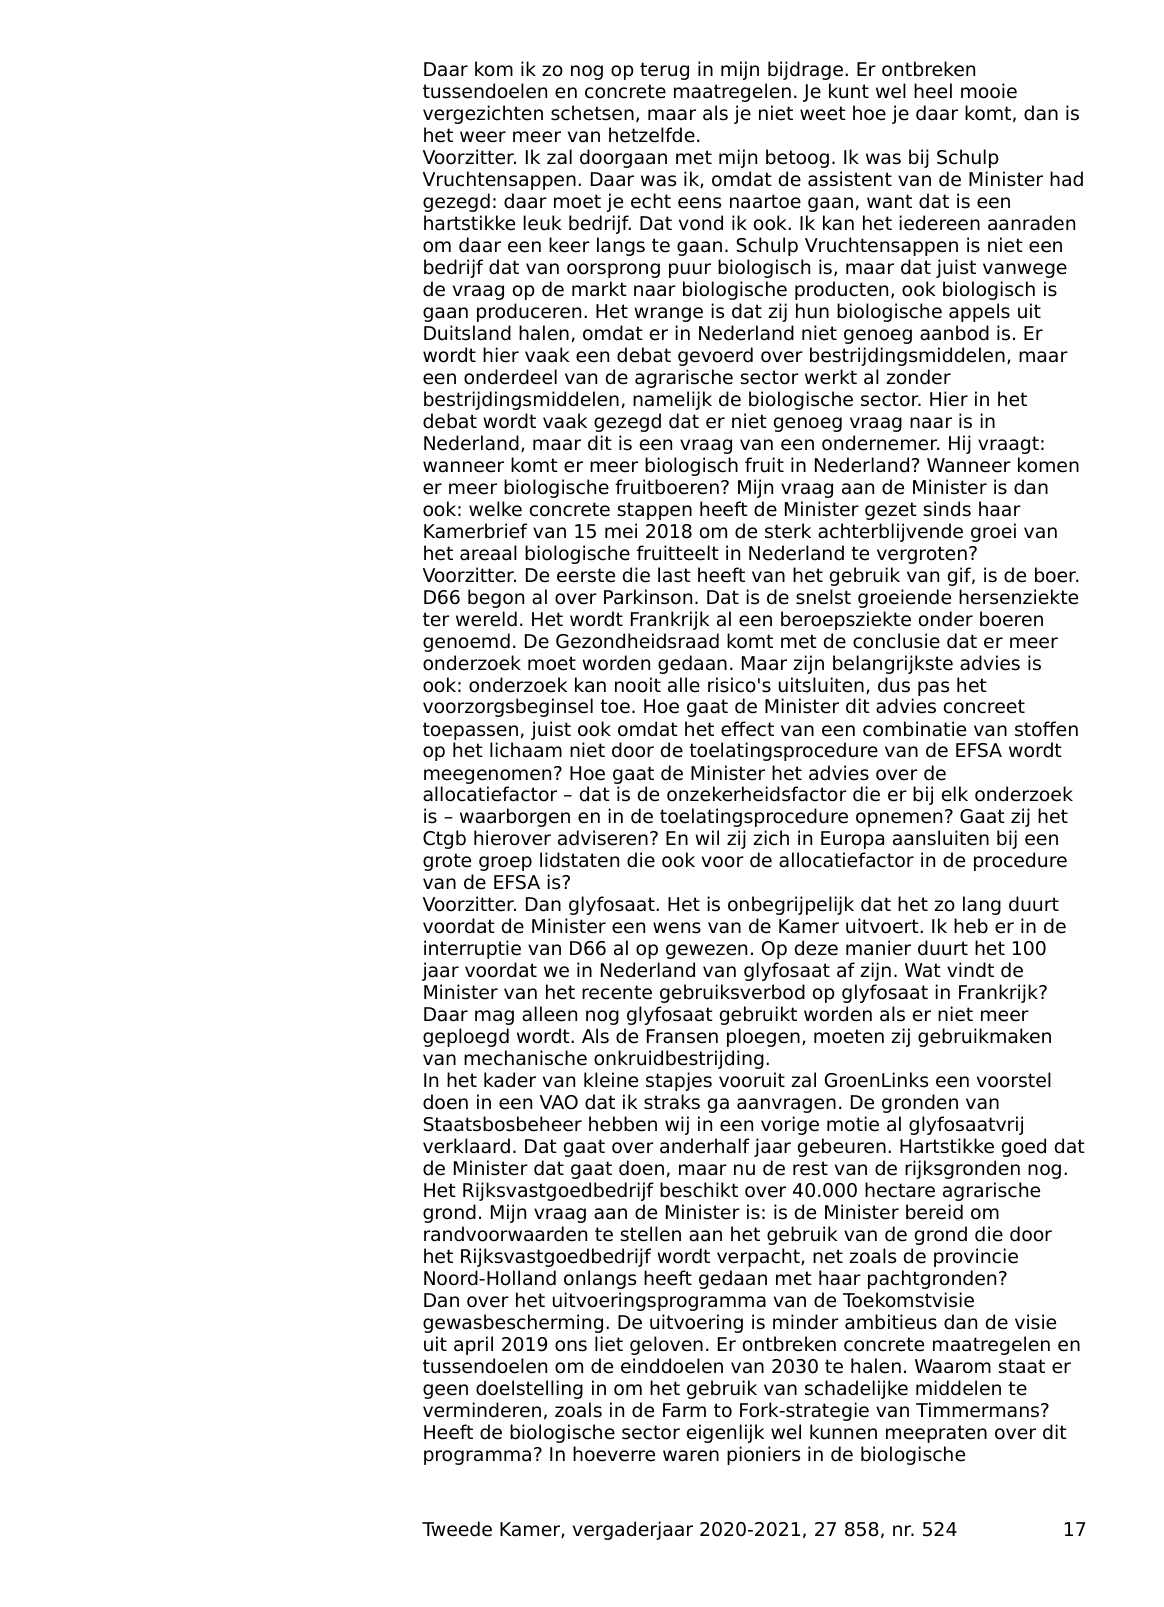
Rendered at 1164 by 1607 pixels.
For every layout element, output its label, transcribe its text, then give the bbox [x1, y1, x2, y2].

text Voorzitter. Dan glyfosaat. Het is onbegrijpelijk dat het zo lang duurt voordat de Minister een wens van de Kamer uitvoert. Ik heb er in de interruptie van D66 al op gewezen. Op deze manier duurt het 100 jaar voordat we in Nederland van glyfosaat af zijn. Wat vindt de Minister van het recente gebruiksverbod op glyfosaat in Frankrijk? Daar mag alleen nog glyfosaat gebruikt worden als er niet meer geploegd wordt. Als de Fransen ploegen, moeten zij gebruikmaken van mechanische onkruidbestrijding. [422, 894, 1087, 1070]
text Voorzitter. De eerste die last heeft van het gebruik van gif, is de boer. D66 begon al over Parkinson. Dat is de snelst groeiende hersenziekte ter wereld. Het wordt Frankrijk al een beroepsziekte onder boeren genoemd. De Gezondheidsraad komt met de conclusie dat er meer onderzoek moet worden gedaan. Maar zijn belangrijkste advies is ook: onderzoek kan nooit alle risico's uitsluiten, dus pas het voorzorgsbeginsel toe. Hoe gaat de Minister dit advies concreet toepassen, juist ook omdat het effect van een combinatie van stoffen op het lichaam niet door de toelatingsprocedure van de EFSA wordt meegenomen? Hoe gaat de Minister het advies over de allocatiefactor – dat is de onzekerheidsfactor die er bij elk onderzoek is – waarborgen en in de toelatingsprocedure opnemen? Gaat zij het Ctgb hierover adviseren? En wil zij zich in Europa aansluiten bij een grote groep lidstaten die ook voor de allocatiefactor in de procedure van de EFSA is? [422, 564, 1087, 894]
text Dan over het uitvoeringsprogramma van de Toekomstvisie gewasbescherming. De uitvoering is minder ambitieus dan de visie uit april 2019 ons liet geloven. Er ontbreken concrete maatregelen en tussendoelen om de einddoelen van 2030 te halen. Waarom staat er geen doelstelling in om het gebruik van schadelijke middelen te verminderen, zoals in de Farm to Fork-strategie van Timmermans? Heeft de biologische sector eigenlijk wel kunnen meepraten over dit programma? In hoeverre waren pioniers in de biologische [422, 1290, 1087, 1466]
text In het kader van kleine stapjes vooruit zal GroenLinks een voorstel doen in een VAO dat ik straks ga aanvragen. De gronden van Staatsbosbeheer hebben wij in een vorige motie al glyfosaatvrij verklaard. Dat gaat over anderhalf jaar gebeuren. Hartstikke goed dat de Minister dat gaat doen, maar nu de rest van de rijksgronden nog. Het Rijksvastgoedbedrijf beschikt over 40.000 hectare agrarische grond. Mijn vraag aan de Minister is: is de Minister bereid om randvoorwaarden te stellen aan het gebruik van de grond die door het Rijksvastgoedbedrijf wordt verpacht, net zoals de provincie Noord-Holland onlangs heeft gedaan met haar pachtgronden? [422, 1070, 1087, 1290]
text Voorzitter. Ik zal doorgaan met mijn betoog. Ik was bij Schulp Vruchtensappen. Daar was ik, omdat de assistent van de Minister had gezegd: daar moet je echt eens naartoe gaan, want dat is een hartstikke leuk bedrijf. Dat vond ik ook. Ik kan het iedereen aanraden om daar een keer langs te gaan. Schulp Vruchtensappen is niet een bedrijf dat van oorsprong puur biologisch is, maar dat juist vanwege de vraag op de markt naar biologische producten, ook biologisch is gaan produceren. Het wrange is dat zij hun biologische appels uit Duitsland halen, omdat er in Nederland niet genoeg aanbod is. Er wordt hier vaak een debat gevoerd over bestrijdingsmiddelen, maar een onderdeel van de agrarische sector werkt al zonder bestrijdingsmiddelen, namelijk de biologische sector. Hier in het debat wordt vaak gezegd dat er niet genoeg vraag naar is in Nederland, maar dit is een vraag van een ondernemer. Hij vraagt: wanneer komt er meer biologisch fruit in Nederland? Wanneer komen er meer biologische fruitboeren? Mijn vraag aan de Minister is dan ook: welke concrete stappen heeft de Minister gezet sinds haar Kamerbrief van 15 mei 2018 om de sterk achterblijvende groei van het areaal biologische fruitteelt in Nederland te vergroten? [422, 147, 1087, 564]
text Daar kom ik zo nog op terug in mijn bijdrage. Er ontbreken tussendoelen en concrete maatregelen. Je kunt wel heel mooie vergezichten schetsen, maar als je niet weet hoe je daar komt, dan is het weer meer van hetzelfde. [422, 59, 1087, 147]
